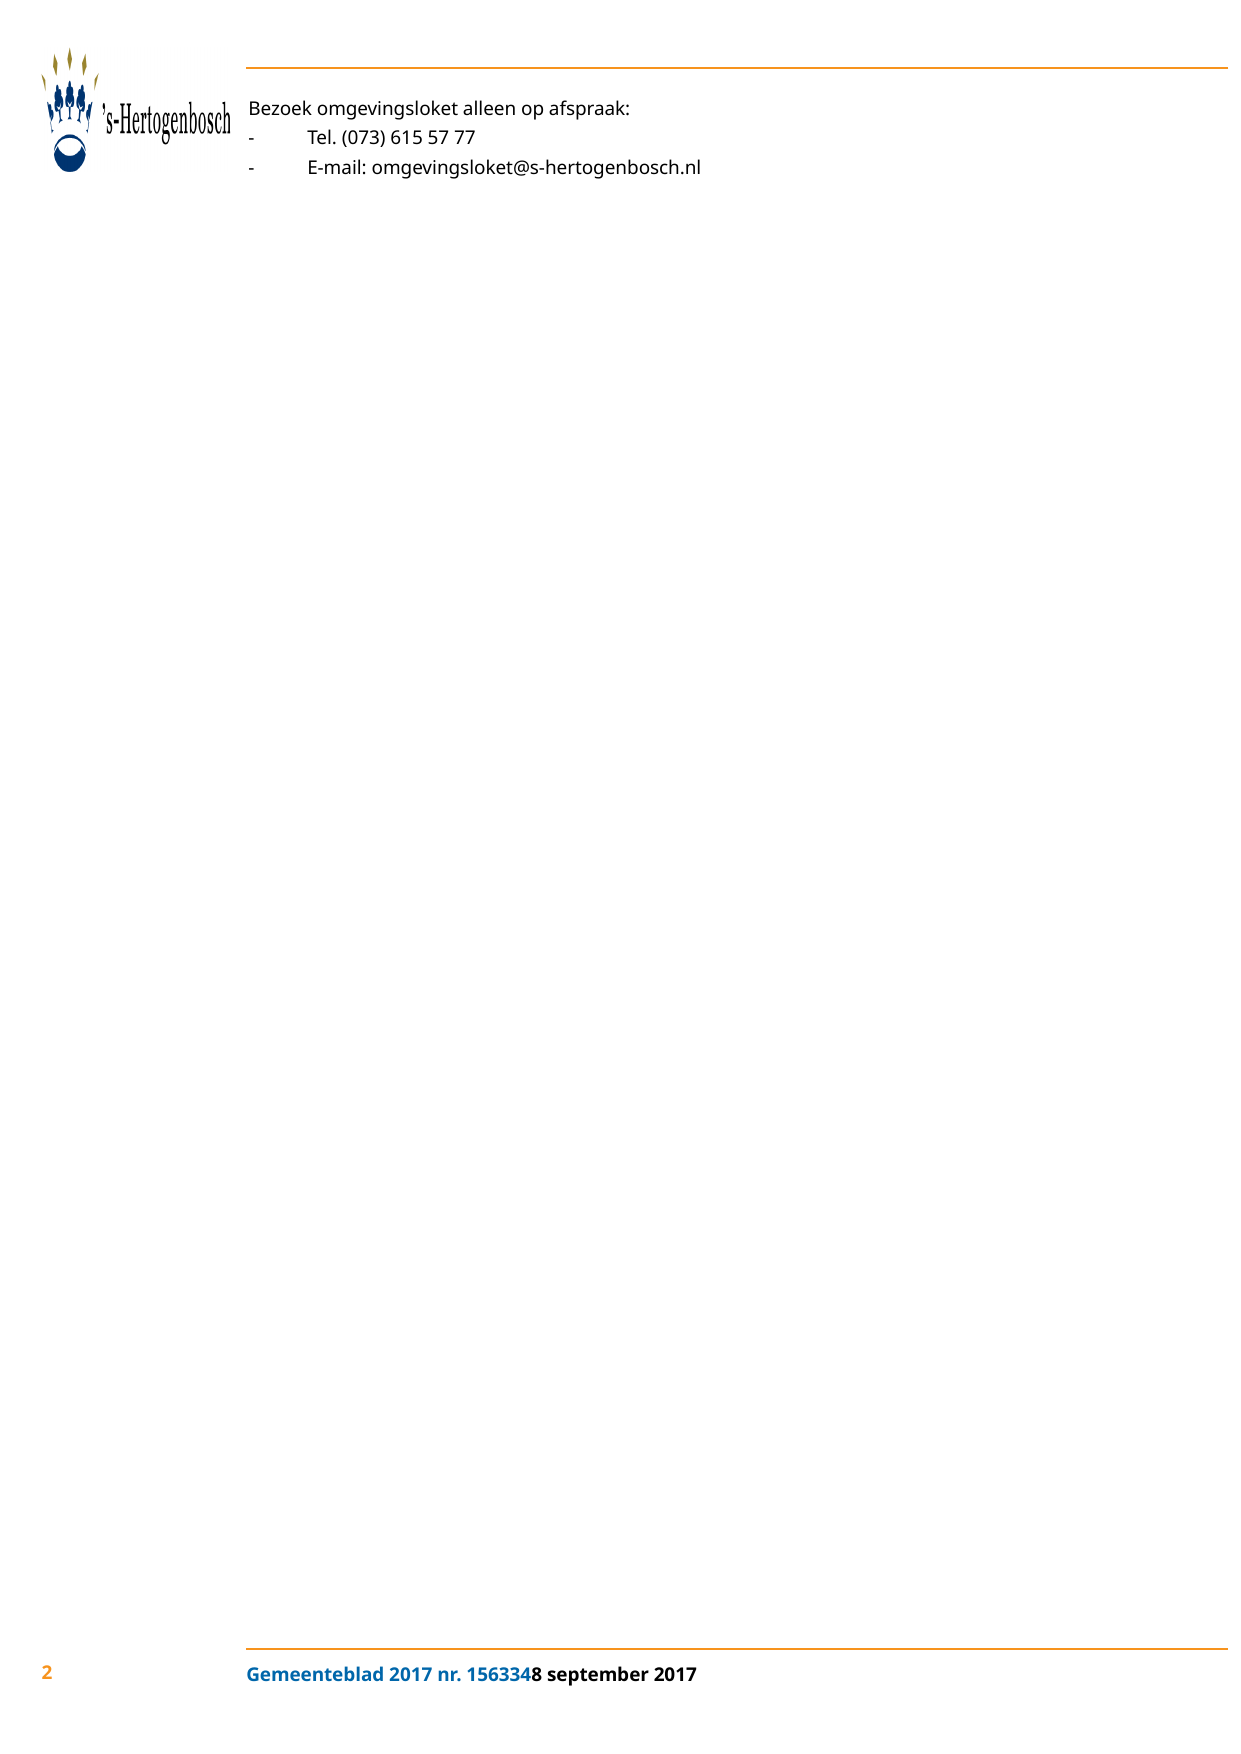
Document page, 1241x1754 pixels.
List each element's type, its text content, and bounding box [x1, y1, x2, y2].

text Bezoek omgevingsloket alleen op afspraak: [248, 95, 1152, 121]
list E-mail: omgevingsloket@s-hertogenbosch.nl [248, 154, 1152, 180]
picture [41, 47, 231, 172]
list Tel. (073) 615 57 77 [248, 124, 1152, 150]
